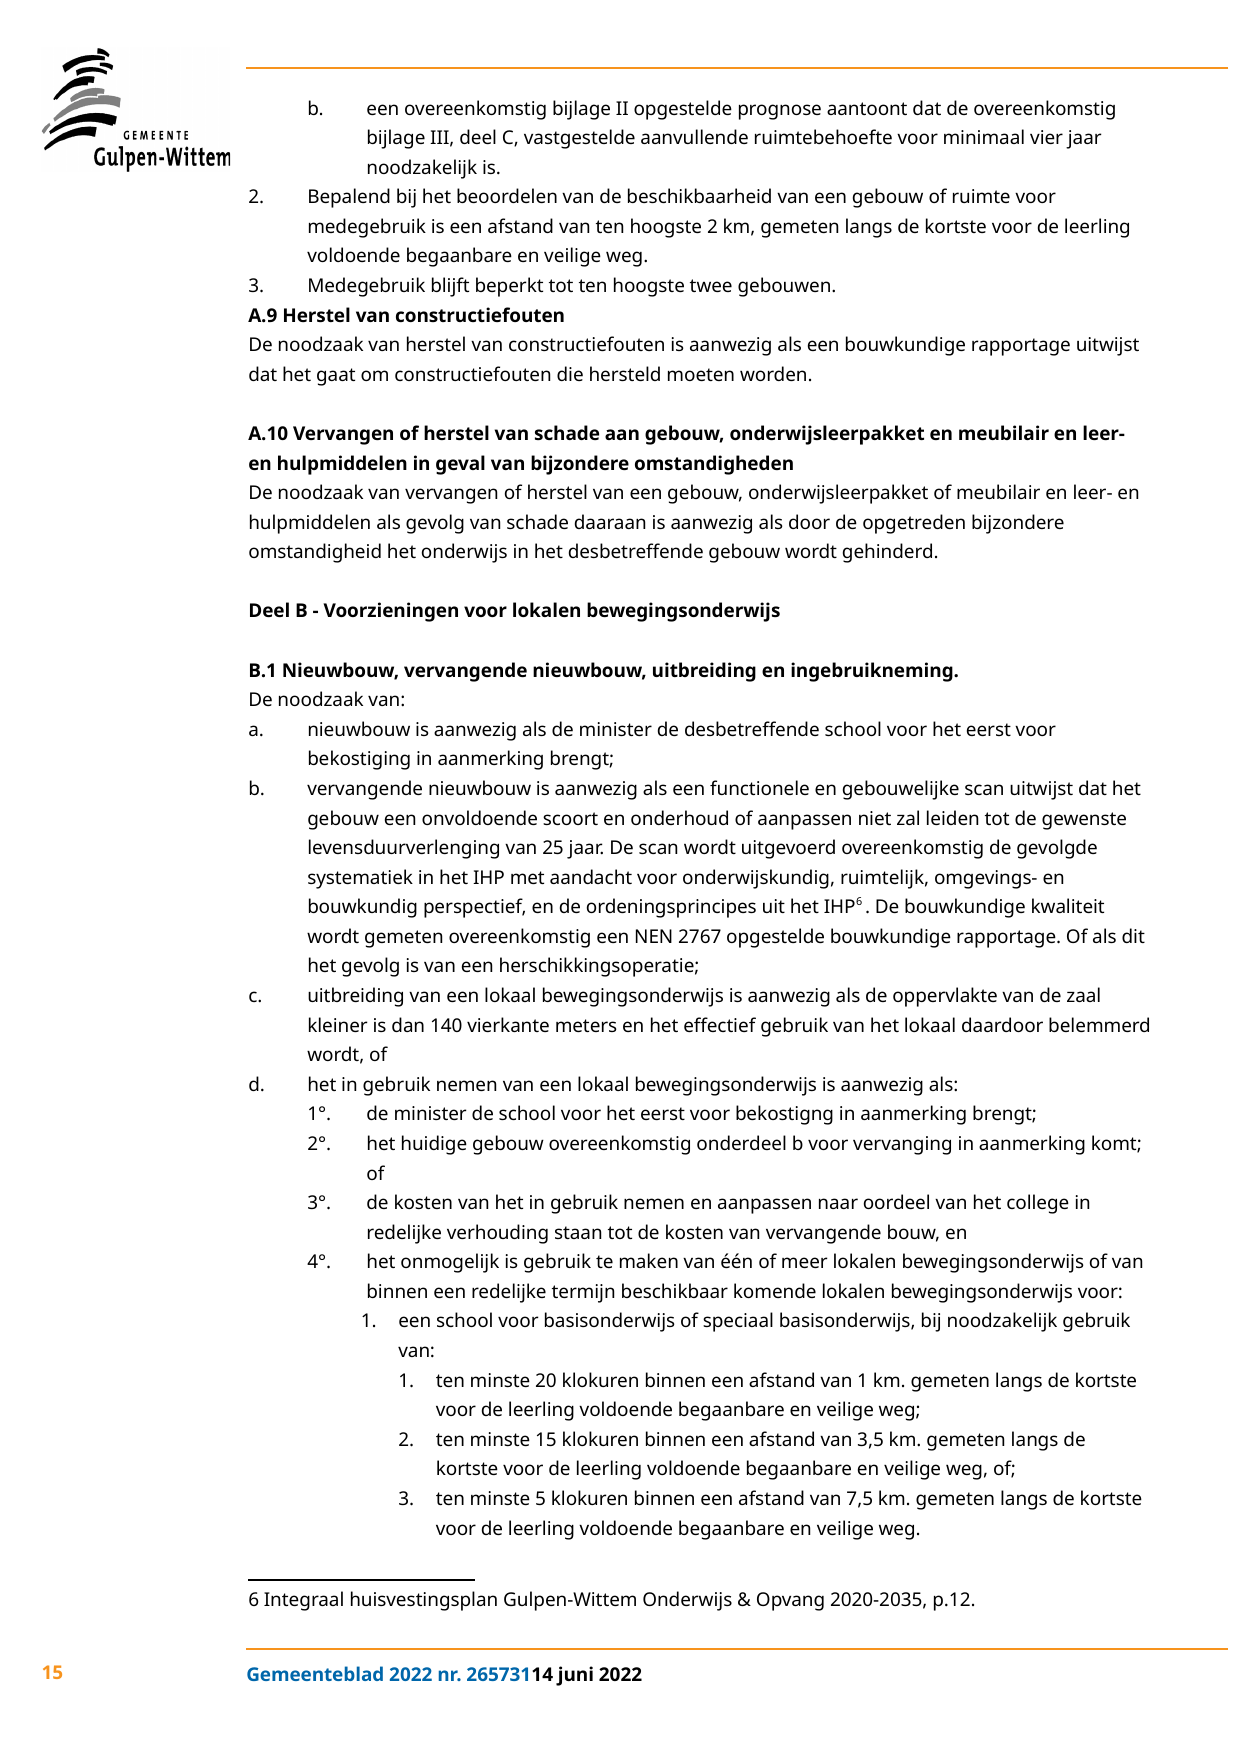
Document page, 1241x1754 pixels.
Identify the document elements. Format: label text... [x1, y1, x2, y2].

text De noodzaak van vervangen of herstel van een gebouw, onderwijsleerpakket of meubilair en leer- en hulpmiddelen als gevolg van schade daaraan is aanwezig als door de opgetreden bijzondere omstandigheid het onderwijs in het desbetreffende gebouw wordt gehinderd. [248, 479, 1152, 564]
list ten minste 5 klokuren binnen een afstand van 7,5 km. gemeten langs de kortste voor de leerling voldoende begaanbare en veilige weg. [398, 1485, 1152, 1541]
text A.10 Vervangen of herstel van schade aan gebouw, onderwijsleerpakket en meubilair en leer- en hulpmiddelen in geval van bijzondere omstandigheden [248, 420, 1152, 476]
list een school voor basisonderwijs of speciaal basisonderwijs, bij noodzakelijk gebruik van: [361, 1308, 1152, 1363]
list het in gebruik nemen van een lokaal bewegingsonderwijs is aanwezig als: [248, 1071, 1152, 1097]
list nieuwbouw is aanwezig als de minister de desbetreffende school voor het eerst voor bekostiging in aanmerking brengt; [248, 716, 1152, 771]
text Deel B - Voorzieningen voor lokalen bewegingsonderwijs [248, 598, 1152, 623]
list het huidige gebouw overeenkomstig onderdeel b voor vervanging in aanmerking komt; of [307, 1130, 1152, 1186]
list de kosten van het in gebruik nemen en aanpassen naar oordeel van het college in redelijke verhouding staan tot de kosten van vervangende bouw, en [307, 1189, 1152, 1245]
list uitbreiding van een lokaal bewegingsonderwijs is aanwezig als de oppervlakte van de zaal kleiner is dan 140 vierkante meters en het effectief gebruik van het lokaal daardoor belemmerd wordt, of [248, 982, 1152, 1067]
list vervangende nieuwbouw is aanwezig als een functionele en gebouwelijke scan uitwijst dat het gebouw een onvoldoende scoort en onderhoud of aanpassen niet zal leiden tot de gewenste levensduurverlenging van 25 jaar. De scan wordt uitgevoerd overeenkomstig de gevolgde systematiek in het IHP met aandacht voor onderwijskundig, ruimtelijk, omgevings- en bouwkundig perspectief, en de ordeningsprincipes uit het IHP. De bouwkundige kwaliteit wordt gemeten overeenkomstig een NEN 2767 opgestelde bouwkundige rapportage. Of als dit het gevolg is van een herschikkingsoperatie; [248, 775, 1152, 978]
list Integraal huisvestingsplan Gulpen-Wittem Onderwijs & Opvang 2020-2035, p.12. [248, 1586, 1152, 1612]
list Bepalend bij het beoordelen van de beschikbaarheid van een gebouw of ruimte voor medegebruik is een afstand van ten hoogste 2 km, gemeten langs de kortste voor de leerling voldoende begaanbare en veilige weg. [248, 183, 1152, 268]
list Medegebruik blijft beperkt tot ten hoogste twee gebouwen. [248, 272, 1152, 298]
picture [41, 47, 231, 172]
list de minister de school voor het eerst voor bekostigng in aanmerking brengt; [307, 1101, 1152, 1126]
list ten minste 20 klokuren binnen een afstand van 1 km. gemeten langs de kortste voor de leerling voldoende begaanbare en veilige weg; [398, 1367, 1152, 1422]
text B.1 Nieuwbouw, vervangende nieuwbouw, uitbreiding en ingebruikneming. [248, 657, 1152, 683]
text De noodzaak van herstel van constructiefouten is aanwezig als een bouwkundige rapportage uitwijst dat het gaat om constructiefouten die hersteld moeten worden. [248, 331, 1152, 387]
list het onmogelijk is gebruik te maken van één of meer lokalen bewegingsonderwijs of van binnen een redelijke termijn beschikbaar komende lokalen bewegingsonderwijs voor: [307, 1248, 1152, 1304]
text A.9 Herstel van constructiefouten [248, 302, 1152, 328]
list een overeenkomstig bijlage II opgestelde prognose aantoont dat de overeenkomstig bijlage III, deel C, vastgestelde aanvullende ruimtebehoefte voor minimaal vier jaar noodzakelijk is. [307, 95, 1152, 180]
text De noodzaak van: [248, 686, 1152, 712]
list ten minste 15 klokuren binnen een afstand van 3,5 km. gemeten langs de kortste voor de leerling voldoende begaanbare en veilige weg, of; [398, 1426, 1152, 1481]
